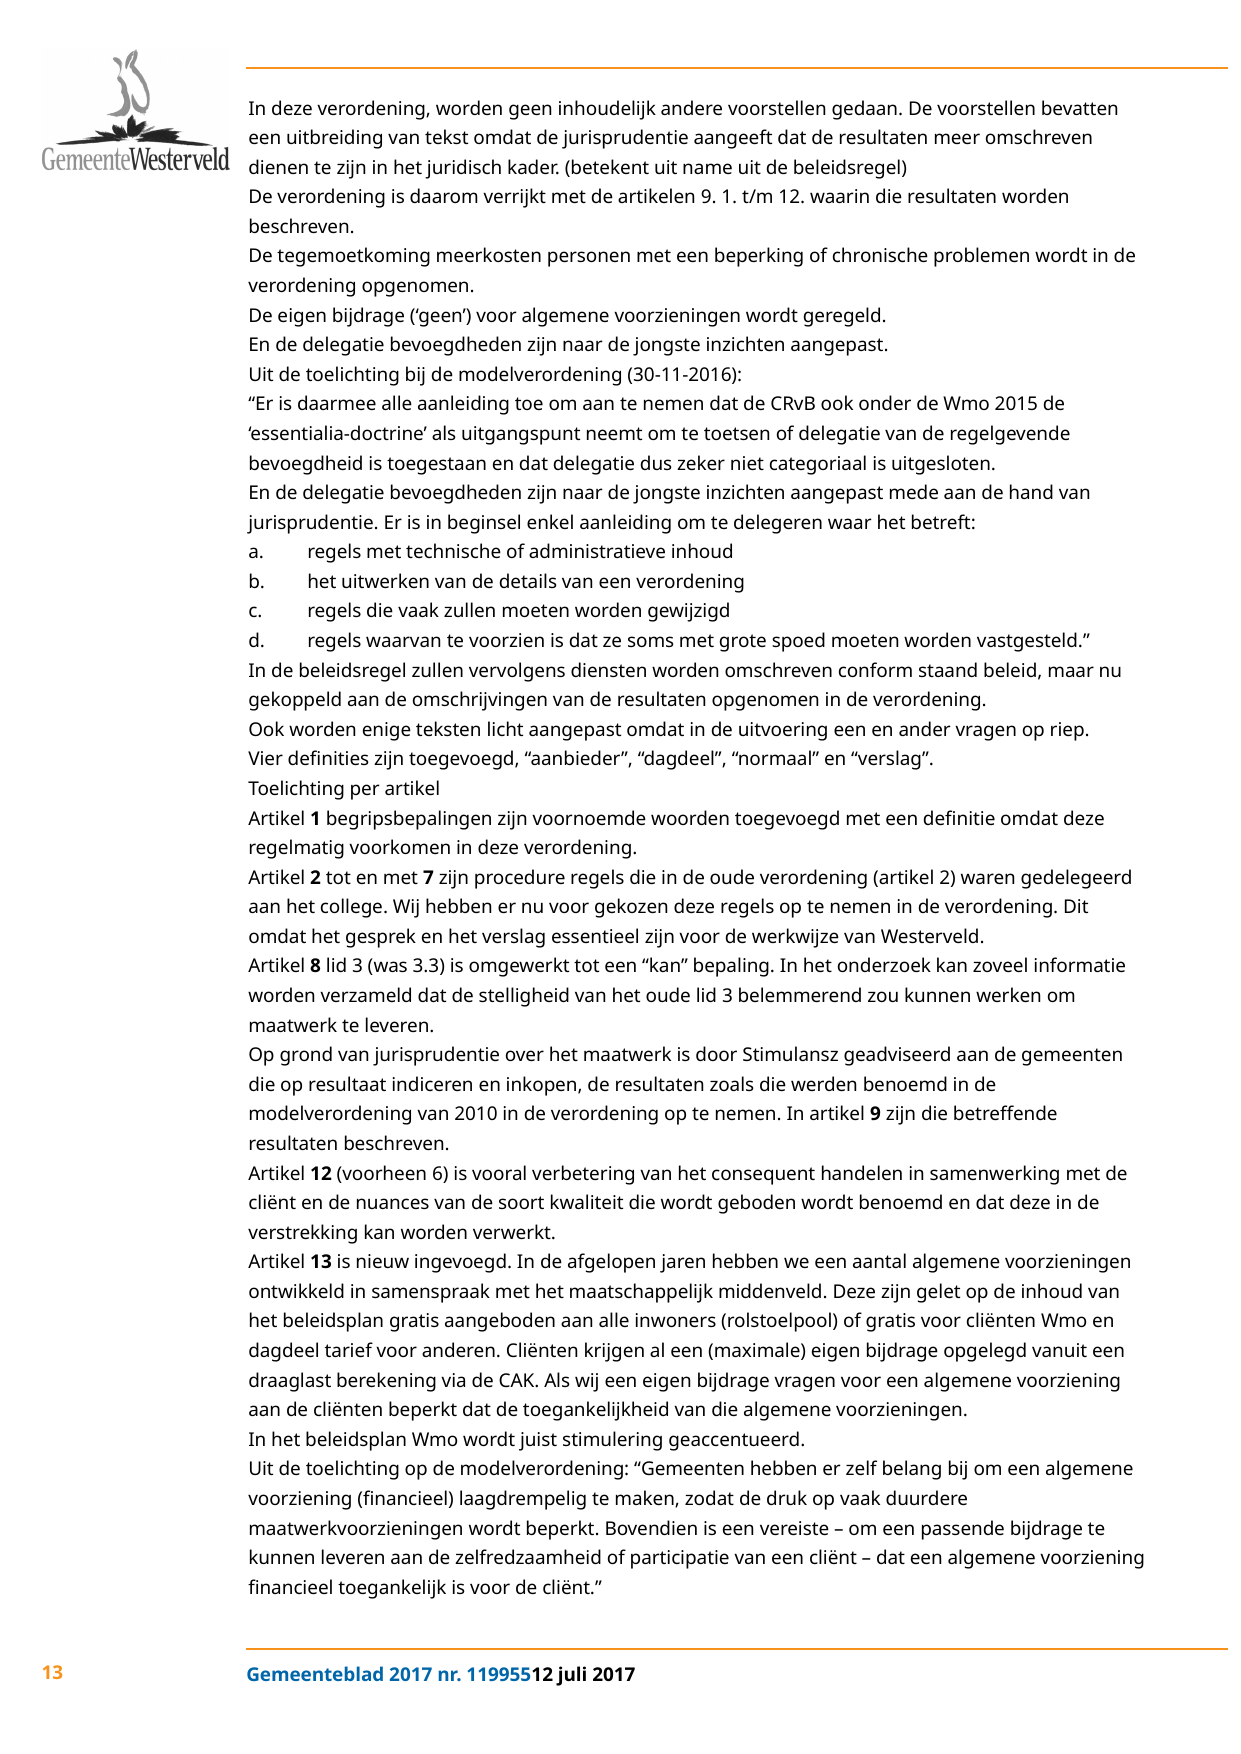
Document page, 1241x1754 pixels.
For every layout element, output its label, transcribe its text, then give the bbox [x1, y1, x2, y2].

text Toelichting per artikel [248, 775, 1152, 801]
text In de beleidsregel zullen vervolgens diensten worden omschreven conform staand beleid, maar nu gekoppeld aan de omschrijvingen van de resultaten opgenomen in de verordening. [248, 657, 1152, 712]
text bevoegdheid is toegestaan en dat delegatie dus zeker niet categoriaal is uitgesloten. [248, 450, 1152, 476]
text En de delegatie bevoegdheden zijn naar de jongste inzichten aangepast mede aan de hand van jurisprudentie. Er is in beginsel enkel aanleiding om te delegeren waar het betreft: [248, 479, 1152, 535]
list het uitwerken van de details van een verordening [248, 568, 1152, 594]
list regels met technische of administratieve inhoud [248, 538, 1152, 564]
text De eigen bijdrage (‘geen’) voor algemene voorzieningen wordt geregeld. [248, 302, 1152, 328]
list regels waarvan te voorzien is dat ze soms met grote spoed moeten worden vastgesteld.” [248, 627, 1152, 653]
list regels die vaak zullen moeten worden gewijzigd [248, 598, 1152, 623]
text “Er is daarmee alle aanleiding toe om aan te nemen dat de CRvB ook onder de Wmo 2015 de [248, 391, 1152, 416]
text Artikel 1 begripsbepalingen zijn voornoemde woorden toegevoegd met een definitie omdat deze regelmatig voorkomen in deze verordening. [248, 805, 1152, 860]
text Op grond van jurisprudentie over het maatwerk is door Stimulansz geadviseerd aan de gemeenten die op resultaat indiceren en inkopen, de resultaten zoals die werden benoemd in de modelverordening van 2010 in de verordening op te nemen. In artikel 9 zijn die betreffende resultaten beschreven. [248, 1041, 1152, 1156]
text Artikel 12 (voorheen 6) is vooral verbetering van het consequent handelen in samenwerking met de cliënt en de nuances van de soort kwaliteit die wordt geboden wordt benoemd en dat deze in de verstrekking kan worden verwerkt. [248, 1160, 1152, 1245]
picture [41, 47, 231, 172]
text De verordening is daarom verrijkt met de artikelen 9. 1. t/m 12. waarin die resultaten worden beschreven. [248, 183, 1152, 239]
text Artikel 2 tot en met 7 zijn procedure regels die in de oude verordening (artikel 2) waren gedelegeerd aan het college. Wij hebben er nu voor gekozen deze regels op te nemen in de verordening. Dit omdat het gesprek en het verslag essentieel zijn voor de werkwijze van Westerveld. [248, 864, 1152, 949]
text Artikel 13 is nieuw ingevoegd. In de afgelopen jaren hebben we een aantal algemene voorzieningen ontwikkeld in samenspraak met het maatschappelijk middenveld. Deze zijn gelet op de inhoud van het beleidsplan gratis aangeboden aan alle inwoners (rolstoelpool) of gratis voor cliënten Wmo en dagdeel tarief voor anderen. Cliënten krijgen al een (maximale) eigen bijdrage opgelegd vanuit een draaglast berekening via de CAK. Als wij een eigen bijdrage vragen voor een algemene voorziening aan de cliënten beperkt dat de toegankelijkheid van die algemene voorzieningen. [248, 1248, 1152, 1422]
text Ook worden enige teksten licht aangepast omdat in de uitvoering een en ander vragen op riep. [248, 716, 1152, 742]
text En de delegatie bevoegdheden zijn naar de jongste inzichten aangepast. [248, 331, 1152, 357]
text ‘essentialia-doctrine’ als uitgangspunt neemt om te toetsen of delegatie van de regelgevende [248, 420, 1152, 446]
text In deze verordening, worden geen inhoudelijk andere voorstellen gedaan. De voorstellen bevatten een uitbreiding van tekst omdat de jurisprudentie aangeeft dat de resultaten meer omschreven dienen te zijn in het juridisch kader. (betekent uit name uit de beleidsregel) [248, 95, 1152, 180]
text Uit de toelichting op de modelverordening: “Gemeenten hebben er zelf belang bij om een algemene voorziening (financieel) laagdrempelig te maken, zodat de druk op vaak duurdere maatwerkvoorzieningen wordt beperkt. Bovendien is een vereiste – om een passende bijdrage te kunnen leveren aan de zelfredzaamheid of participatie van een cliënt – dat een algemene voorziening financieel toegankelijk is voor de cliënt.” [248, 1456, 1152, 1600]
text De tegemoetkoming meerkosten personen met een beperking of chronische problemen wordt in de verordening opgenomen. [248, 243, 1152, 298]
text Uit de toelichting bij de modelverordening (30-11-2016): [248, 361, 1152, 387]
text In het beleidsplan Wmo wordt juist stimulering geaccentueerd. [248, 1426, 1152, 1452]
text Vier definities zijn toegevoegd, “aanbieder”, “dagdeel”, “normaal” en “verslag”. [248, 746, 1152, 771]
text Artikel 8 lid 3 (was 3.3) is omgewerkt tot een “kan” bepaling. In het onderzoek kan zoveel informatie worden verzameld dat de stelligheid van het oude lid 3 belemmerend zou kunnen werken om maatwerk te leveren. [248, 953, 1152, 1038]
